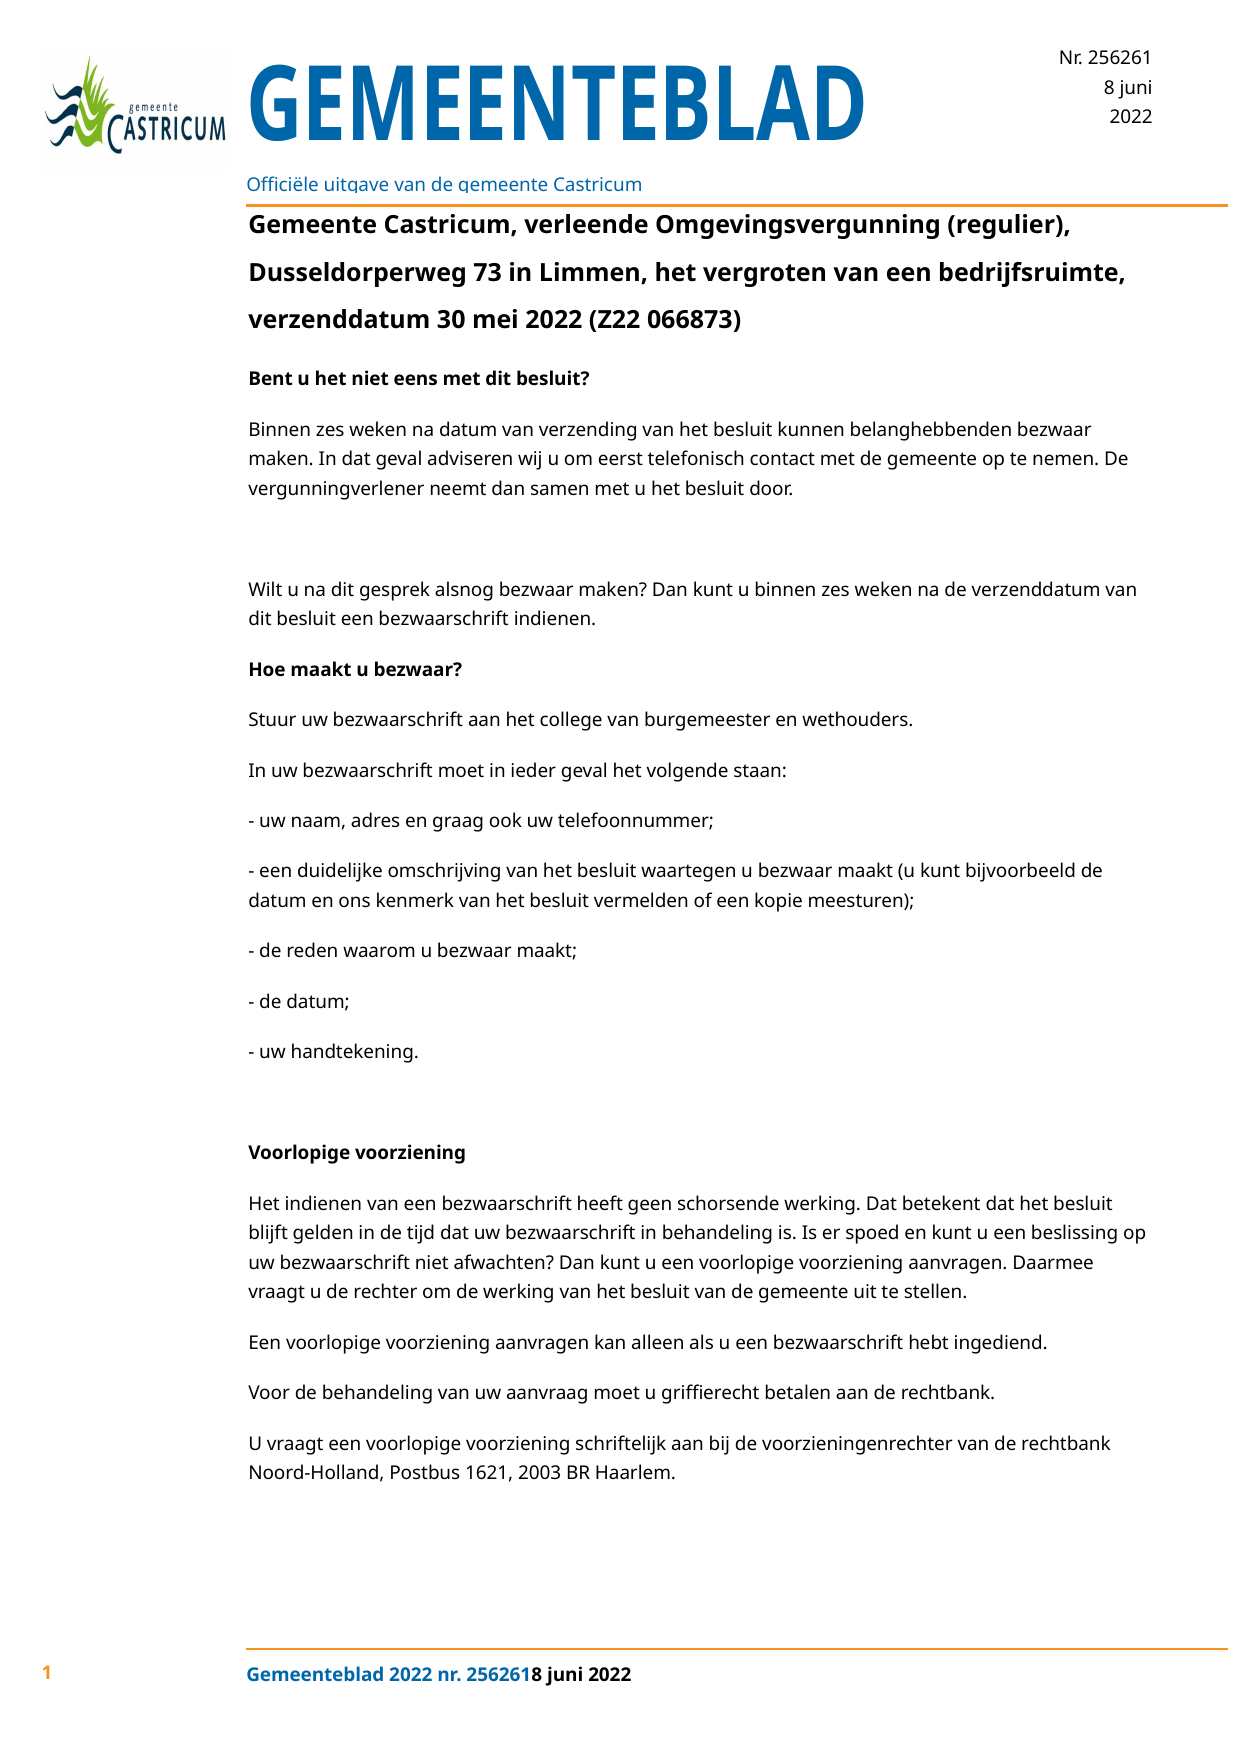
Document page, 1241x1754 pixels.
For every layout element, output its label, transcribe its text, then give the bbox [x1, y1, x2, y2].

text Stuur uw bezwaarschrift aan het college van burgemeester en wethouders. [248, 706, 1152, 732]
text - de reden waarom u bezwaar maakt; [248, 938, 1152, 963]
text - een duidelijke omschrijving van het besluit waartegen u bezwaar maakt (u kunt bijvoorbeeld de datum en ons kenmerk van het besluit vermelden of een kopie meesturen); [248, 858, 1152, 913]
text Binnen zes weken na datum van verzending van het besluit kunnen belanghebbenden bezwaar maken. In dat geval adviseren wij u om eerst telefonisch contact met de gemeente op te nemen. De vergunningverlener neemt dan samen met u het besluit door. [248, 416, 1152, 501]
text U vraagt een voorlopige voorziening schriftelijk aan bij de voorzieningenrechter van de rechtbank Noord-Holland, Postbus 1621, 2003 BR Haarlem. [248, 1430, 1152, 1485]
text - uw handtekening. [248, 1038, 1152, 1064]
text - de datum; [248, 988, 1152, 1014]
text Voorlopige voorziening [248, 1139, 1152, 1165]
text Een voorlopige voorziening aanvragen kan alleen als u een bezwaarschrift hebt ingediend. [248, 1329, 1152, 1354]
text Voor de behandeling van uw aanvraag moet u griffierecht betalen aan de rechtbank. [248, 1379, 1152, 1405]
text Het indienen van een bezwaarschrift heeft geen schorsende werking. Dat betekent dat het besluit blijft gelden in de tijd dat uw bezwaarschrift in behandeling is. Is er spoed en kunt u een beslissing op uw bezwaarschrift niet afwachten? Dan kunt u een voorlopige voorziening aanvragen. Daarmee vraagt u de rechter om de werking van het besluit van de gemeente uit te stellen. [248, 1190, 1152, 1304]
text Hoe maakt u bezwaar? [248, 656, 1152, 682]
picture [41, 47, 231, 172]
text - uw naam, adres en graag ook uw telefoonnummer; [248, 807, 1152, 833]
text Bent u het niet eens met dit besluit? [248, 366, 1152, 391]
text Wilt u na dit gesprek alsnog bezwaar maken? Dan kunt u binnen zes weken na de verzenddatum van dit besluit een bezwaarschrift indienen. [248, 576, 1152, 631]
text Gemeente Castricum, verleende Omgevingsvergunning (regulier), Dusseldorperweg 73 in Limmen, het vergroten van een bedrijfsruimte, verzenddatum 30 mei 2022 (Z22 066873) [248, 207, 1152, 336]
text In uw bezwaarschrift moet in ieder geval het volgende staan: [248, 757, 1152, 782]
